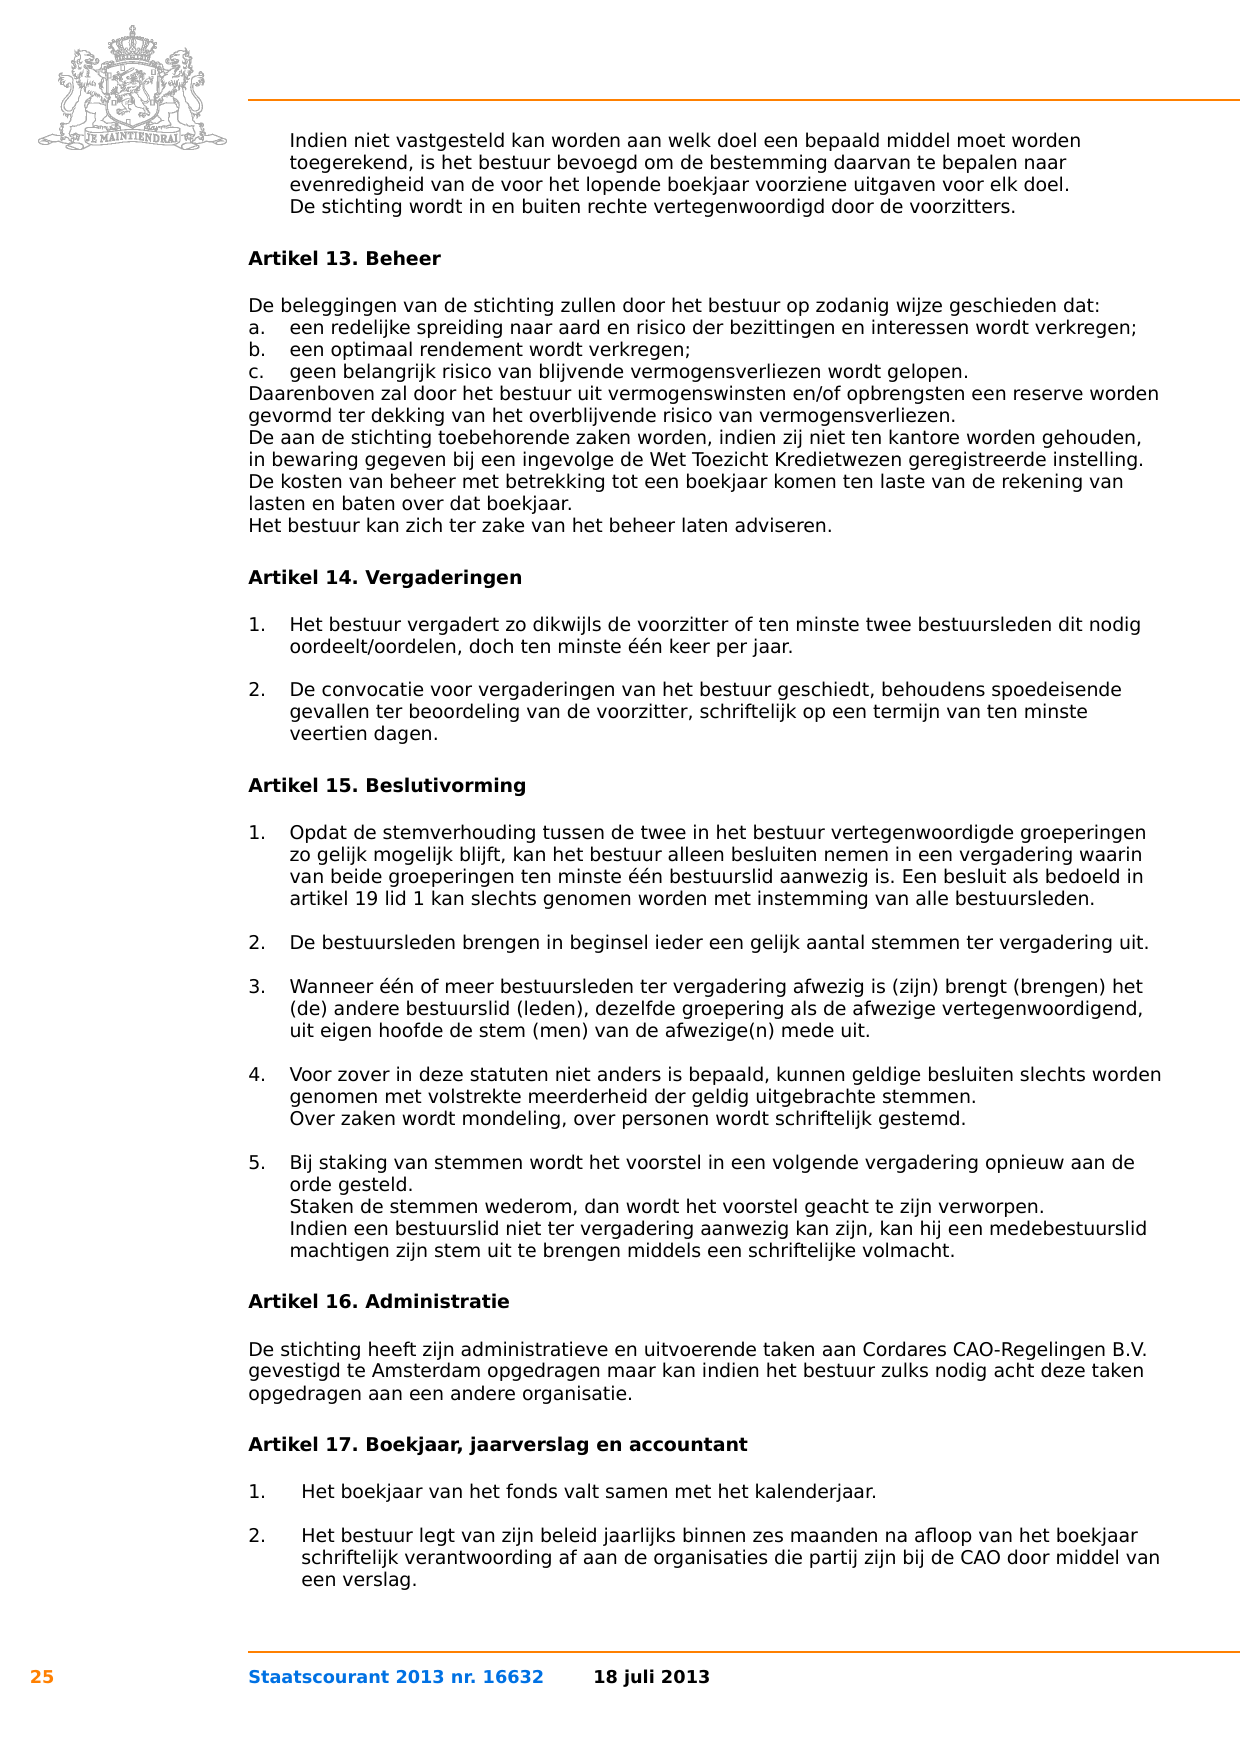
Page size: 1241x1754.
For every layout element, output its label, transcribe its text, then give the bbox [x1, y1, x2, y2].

text Indien een bestuurslid niet ter vergadering aanwezig kan zijn, kan hij een medebestuurslid machtigen zijn stem uit te brengen middels een schriftelijke volmacht. [289, 1217, 1163, 1261]
text De stichting wordt in en buiten rechte vertegenwoordigd door de voorzitters. [289, 196, 1163, 218]
picture [38, 25, 227, 150]
subtitle Artikel 15. Beslutivorming [248, 775, 1163, 797]
text Over zaken wordt mondeling, over personen wordt schriftelijk gestemd. [289, 1108, 1163, 1130]
subtitle Artikel 14. Vergaderingen [248, 567, 1163, 588]
text De beleggingen van de stichting zullen door het bestuur op zodanig wijze geschieden dat: [248, 295, 1163, 317]
text Staken de stemmen wederom, dan wordt het voorstel geacht te zijn verworpen. [289, 1196, 1163, 1217]
text 1. Het boekjaar van het fonds valt samen met het kalenderjaar. [248, 1481, 1163, 1503]
text Het bestuur kan zich ter zake van het beheer laten adviseren. [248, 514, 1163, 537]
subtitle Artikel 17. Boekjaar, jaarverslag en accountant [248, 1434, 1163, 1456]
text a. een redelijke spreiding naar aard en risico der bezittingen en interessen wordt verkregen; [248, 317, 1163, 339]
text 3. Wanneer één of meer bestuursleden ter vergadering afwezig is (zijn) brengt (brengen) het (de) andere bestuurslid (leden), dezelfde groepering als de afwezige vertegenwoordigend, uit eigen hoofde de stem (men) van de afwezige(n) mede uit. [248, 976, 1163, 1042]
text 5. Bij staking van stemmen wordt het voorstel in een volgende vergadering opnieuw aan de orde gesteld. [248, 1152, 1163, 1196]
text Daarenboven zal door het bestuur uit vermogenswinsten en/of opbrengsten een reserve worden gevormd ter dekking van het overblijvende risico van vermogensverliezen. [248, 383, 1163, 427]
text c. geen belangrijk risico van blijvende vermogensverliezen wordt gelopen. [248, 361, 1163, 383]
text 2. De convocatie voor vergaderingen van het bestuur geschiedt, behoudens spoedeisende gevallen ter beoordeling van de voorzitter, schriftelijk op een termijn van ten minste veertien dagen. [248, 679, 1163, 745]
text 1. Opdat de stemverhouding tussen de twee in het bestuur vertegenwoordigde groeperingen zo gelijk mogelijk blijft, kan het bestuur alleen besluiten nemen in een vergadering waarin van beide groeperingen ten minste één bestuurslid aanwezig is. Een besluit als bedoeld in artikel 19 lid 1 kan slechts genomen worden met instemming van alle bestuursleden. [248, 822, 1163, 910]
text 2. De bestuursleden brengen in beginsel ieder een gelijk aantal stemmen ter vergadering uit. [248, 932, 1163, 954]
text 1. Het bestuur vergadert zo dikwijls de voorzitter of ten minste twee bestuursleden dit nodig oordeelt/oordelen, doch ten minste één keer per jaar. [248, 613, 1163, 657]
subtitle Artikel 13. Beheer [248, 248, 1163, 270]
text b. een optimaal rendement wordt verkregen; [248, 339, 1163, 361]
text De stichting heeft zijn administratieve en uitvoerende taken aan Cordares CAO-Regelingen B.V. gevestigd te Amsterdam opgedragen maar kan indien het bestuur zulks nodig acht deze taken opgedragen aan een andere organisatie. [248, 1338, 1163, 1404]
text 4. Voor zover in deze statuten niet anders is bepaald, kunnen geldige besluiten slechts worden genomen met volstrekte meerderheid der geldig uitgebrachte stemmen. [248, 1064, 1163, 1108]
text De kosten van beheer met betrekking tot een boekjaar komen ten laste van de rekening van lasten en baten over dat boekjaar. [248, 471, 1163, 514]
text De aan de stichting toebehorende zaken worden, indien zij niet ten kantore worden gehouden, in bewaring gegeven bij een ingevolge de Wet Toezicht Kredietwezen geregistreerde instelling. [248, 427, 1163, 471]
text 2. Het bestuur legt van zijn beleid jaarlijks binnen zes maanden na afloop van het boekjaar schriftelijk verantwoording af aan de organisaties die partij zijn bij de CAO door middel van een verslag. [248, 1525, 1163, 1591]
subtitle Artikel 16. Administratie [248, 1291, 1163, 1313]
text Indien niet vastgesteld kan worden aan welk doel een bepaald middel moet worden toegerekend, is het bestuur bevoegd om de bestemming daarvan te bepalen naar evenredigheid van de voor het lopende boekjaar voorziene uitgaven voor elk doel. [289, 130, 1163, 196]
